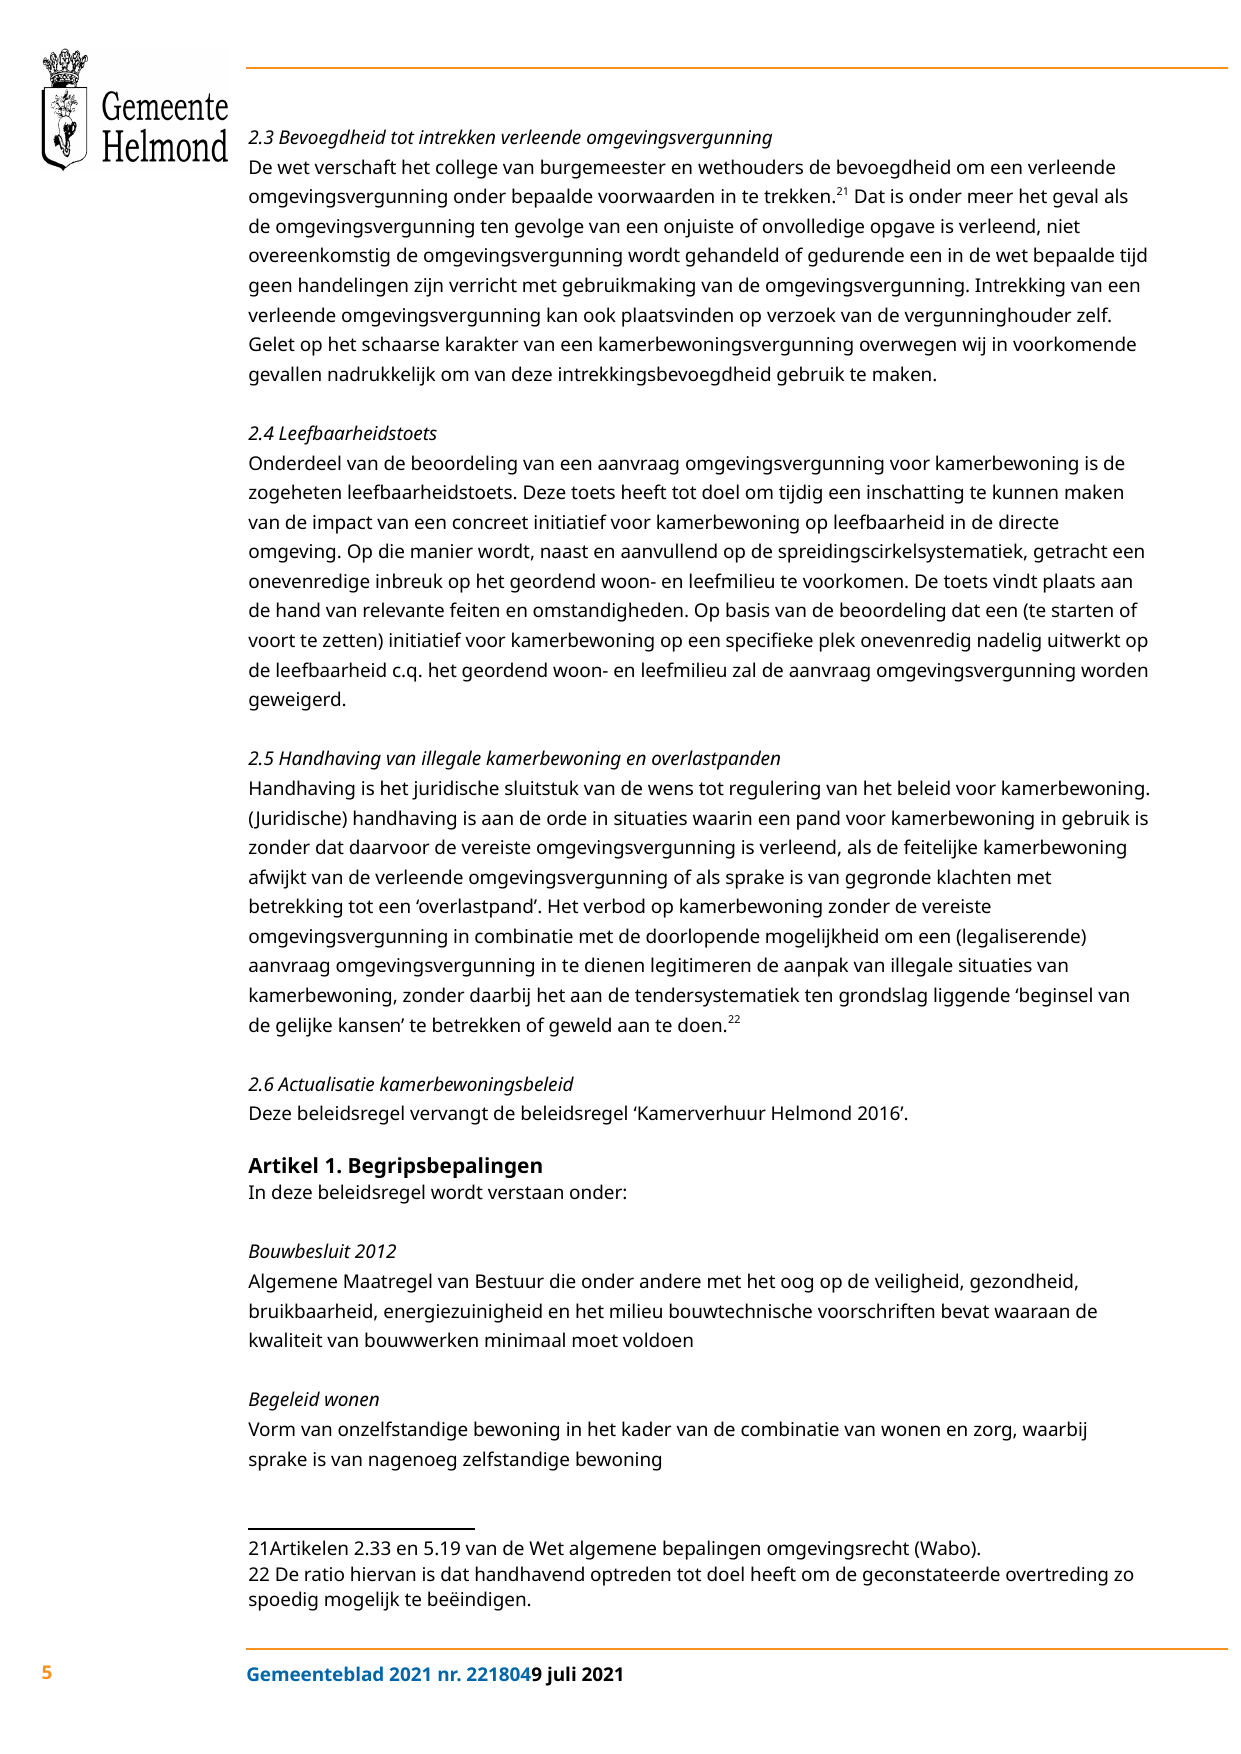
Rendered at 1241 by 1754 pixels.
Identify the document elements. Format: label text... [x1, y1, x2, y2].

picture [41, 47, 231, 172]
text De wet verschaft het college van burgemeester en wethouders de bevoegdheid om een verleende omgevingsvergunning onder bepaalde voorwaarden in te trekken. Dat is onder meer het geval als de omgevingsvergunning ten gevolge van een onjuiste of onvolledige opgave is verleend, niet overeenkomstig de omgevingsvergunning wordt gehandeld of gedurende een in de wet bepaalde tijd geen handelingen zijn verricht met gebruikmaking van de omgevingsvergunning. Intrekking van een verleende omgevingsvergunning kan ook plaatsvinden op verzoek van de vergunninghouder zelf. Gelet op het schaarse karakter van een kamerbewoningsvergunning overwegen wij in voorkomende gevallen nadrukkelijk om van deze intrekkingsbevoegdheid gebruik te maken. [248, 154, 1152, 387]
text In deze beleidsregel wordt verstaan onder: [248, 1179, 1152, 1205]
text Deze beleidsregel vervangt de beleidsregel ‘Kamerverhuur Helmond 2016’. [248, 1101, 1152, 1126]
text Onderdeel van de beoordeling van een aanvraag omgevingsvergunning voor kamerbewoning is de zogeheten leefbaarheidstoets. Deze toets heeft tot doel om tijdig een inschatting te kunnen maken van de impact van een concreet initiatief voor kamerbewoning op leefbaarheid in de directe omgeving. Op die manier wordt, naast en aanvullend op de spreidingscirkelsystematiek, getracht een onevenredige inbreuk op het geordend woon- en leefmilieu te voorkomen. De toets vindt plaats aan de hand van relevante feiten en omstandigheden. Op basis van de beoordeling dat een (te starten of voort te zetten) initiatief voor kamerbewoning op een specifieke plek onevenredig nadelig uitwerkt op de leefbaarheid c.q. het geordend woon- en leefmilieu zal de aanvraag omgevingsvergunning worden geweigerd. [248, 450, 1152, 712]
text Artikelen 2.33 en 5.19 van de Wet algemene bepalingen omgevingsrecht (Wabo). [248, 1535, 1152, 1561]
text Bouwbesluit 2012 [248, 1239, 1152, 1264]
text 2.5 Handhaving van illegale kamerbewoning en overlastpanden [248, 746, 1152, 771]
text 2.3 Bevoegdheid tot intrekken verleende omgevingsvergunning [248, 124, 1152, 150]
text Vorm van onzelfstandige bewoning in het kader van de combinatie van wonen en zorg, waarbij sprake is van nagenoeg zelfstandige bewoning [248, 1416, 1152, 1471]
text 2.6 Actualisatie kamerbewoningsbeleid [248, 1071, 1152, 1097]
text 2.4 Leefbaarheidstoets [248, 420, 1152, 446]
text Handhaving is het juridische sluitstuk van de wens tot regulering van het beleid voor kamerbewoning. (Juridische) handhaving is aan de orde in situaties waarin een pand voor kamerbewoning in gebruik is zonder dat daarvoor de vereiste omgevingsvergunning is verleend, als de feitelijke kamerbewoning afwijkt van de verleende omgevingsvergunning of als sprake is van gegronde klachten met betrekking tot een ‘overlastpand’. Het verbod op kamerbewoning zonder de vereiste omgevingsvergunning in combinatie met de doorlopende mogelijkheid om een (legaliserende) aanvraag omgevingsvergunning in te dienen legitimeren de aanpak van illegale situaties van kamerbewoning, zonder daarbij het aan de tendersystematiek ten grondslag liggende ‘beginsel van de gelijke kansen’ te betrekken of geweld aan te doen. [248, 775, 1152, 1038]
text De ratio hiervan is dat handhavend optreden tot doel heeft om de geconstateerde overtreding zo spoedig mogelijk te beëindigen. [248, 1561, 1152, 1612]
text Artikel 1. Begripsbepalingen [248, 1151, 1152, 1179]
text Algemene Maatregel van Bestuur die onder andere met het oog op de veiligheid, gezondheid, bruikbaarheid, energiezuinigheid en het milieu bouwtechnische voorschriften bevat waaraan de kwaliteit van bouwwerken minimaal moet voldoen [248, 1268, 1152, 1353]
text Begeleid wonen [248, 1387, 1152, 1412]
